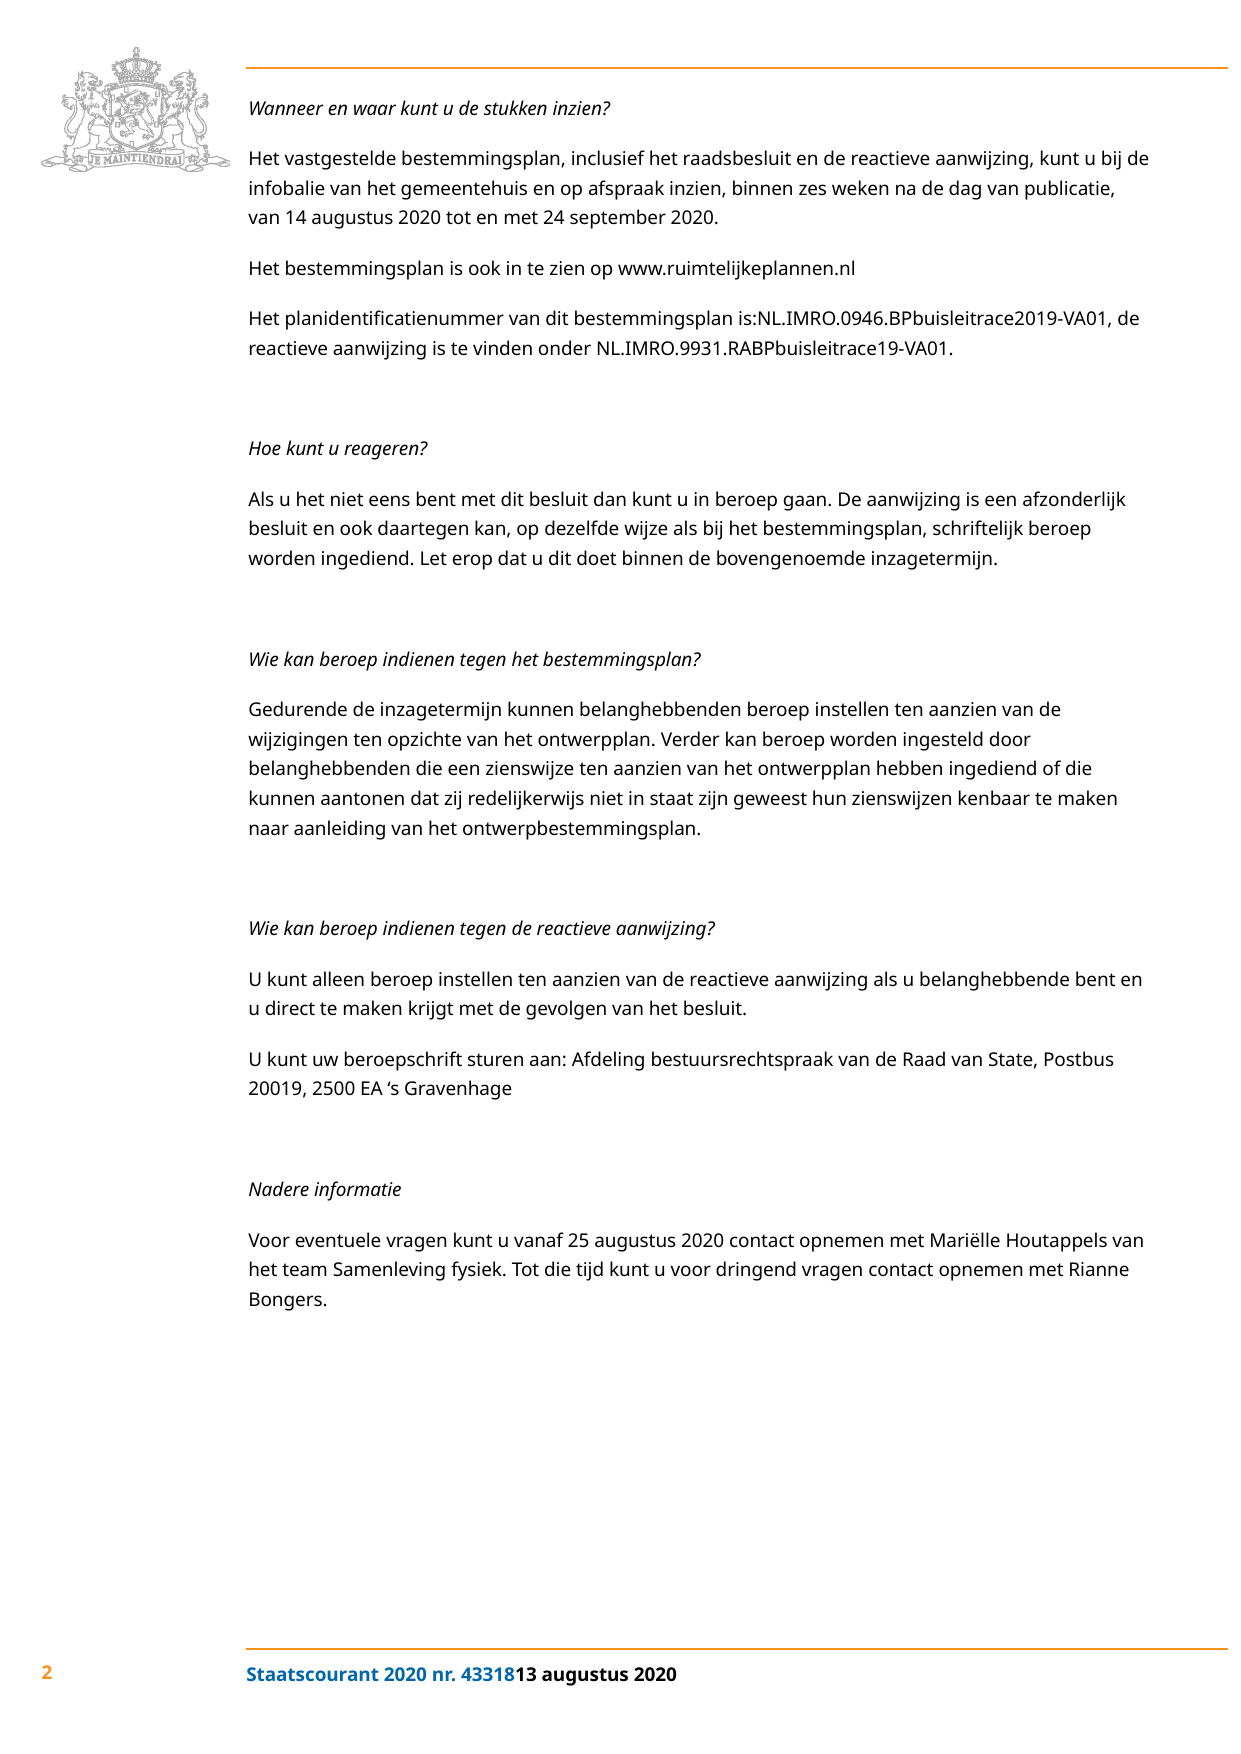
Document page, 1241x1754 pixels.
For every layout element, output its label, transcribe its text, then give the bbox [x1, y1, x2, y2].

text Het planidentificatienummer van dit bestemmingsplan is:NL.IMRO.0946.BPbuisleitrace2019-VA01, de reactieve aanwijzing is te vinden onder NL.IMRO.9931.RABPbuisleitrace19-VA01. [248, 305, 1152, 361]
text Gedurende de inzagetermijn kunnen belanghebbenden beroep instellen ten aanzien van de wijzigingen ten opzichte van het ontwerpplan. Verder kan beroep worden ingesteld door belanghebbenden die een zienswijze ten aanzien van het ontwerpplan hebben ingediend of die kunnen aantonen dat zij redelijkerwijs niet in staat zijn geweest hun zienswijzen kenbaar te maken naar aanleiding van het ontwerpbestemmingsplan. [248, 696, 1152, 841]
text U kunt uw beroepschrift sturen aan: Afdeling bestuursrechtspraak van de Raad van State, Postbus 20019, 2500 EA ‘s Gravenhage [248, 1046, 1152, 1101]
text Wanneer en waar kunt u de stukken inzien? [248, 95, 1152, 121]
text Voor eventuele vragen kunt u vanaf 25 augustus 2020 contact opnemen met Mariëlle Houtappels van het team Samenleving fysiek. Tot die tijd kunt u voor dringend vragen contact opnemen met Rianne Bongers. [248, 1227, 1152, 1312]
picture [41, 47, 231, 172]
text Als u het niet eens bent met dit besluit dan kunt u in beroep gaan. De aanwijzing is een afzonderlijk besluit en ook daartegen kan, op dezelfde wijze als bij het bestemmingsplan, schriftelijk beroep worden ingediend. Let erop dat u dit doet binnen de bovengenoemde inzagetermijn. [248, 486, 1152, 571]
text U kunt alleen beroep instellen ten aanzien van de reactieve aanwijzing als u belanghebbende bent en u direct te maken krijgt met de gevolgen van het besluit. [248, 966, 1152, 1021]
text Het vastgestelde bestemmingsplan, inclusief het raadsbesluit en de reactieve aanwijzing, kunt u bij de infobalie van het gemeentehuis en op afspraak inzien, binnen zes weken na de dag van publicatie, van 14 augustus 2020 tot en met 24 september 2020. [248, 145, 1152, 230]
text Het bestemmingsplan is ook in te zien op www.ruimtelijkeplannen.nl [248, 255, 1152, 281]
text Wie kan beroep indienen tegen het bestemmingsplan? [248, 646, 1152, 672]
text Wie kan beroep indienen tegen de reactieve aanwijzing? [248, 916, 1152, 941]
text Nadere informatie [248, 1176, 1152, 1202]
text Hoe kunt u reageren? [248, 436, 1152, 461]
